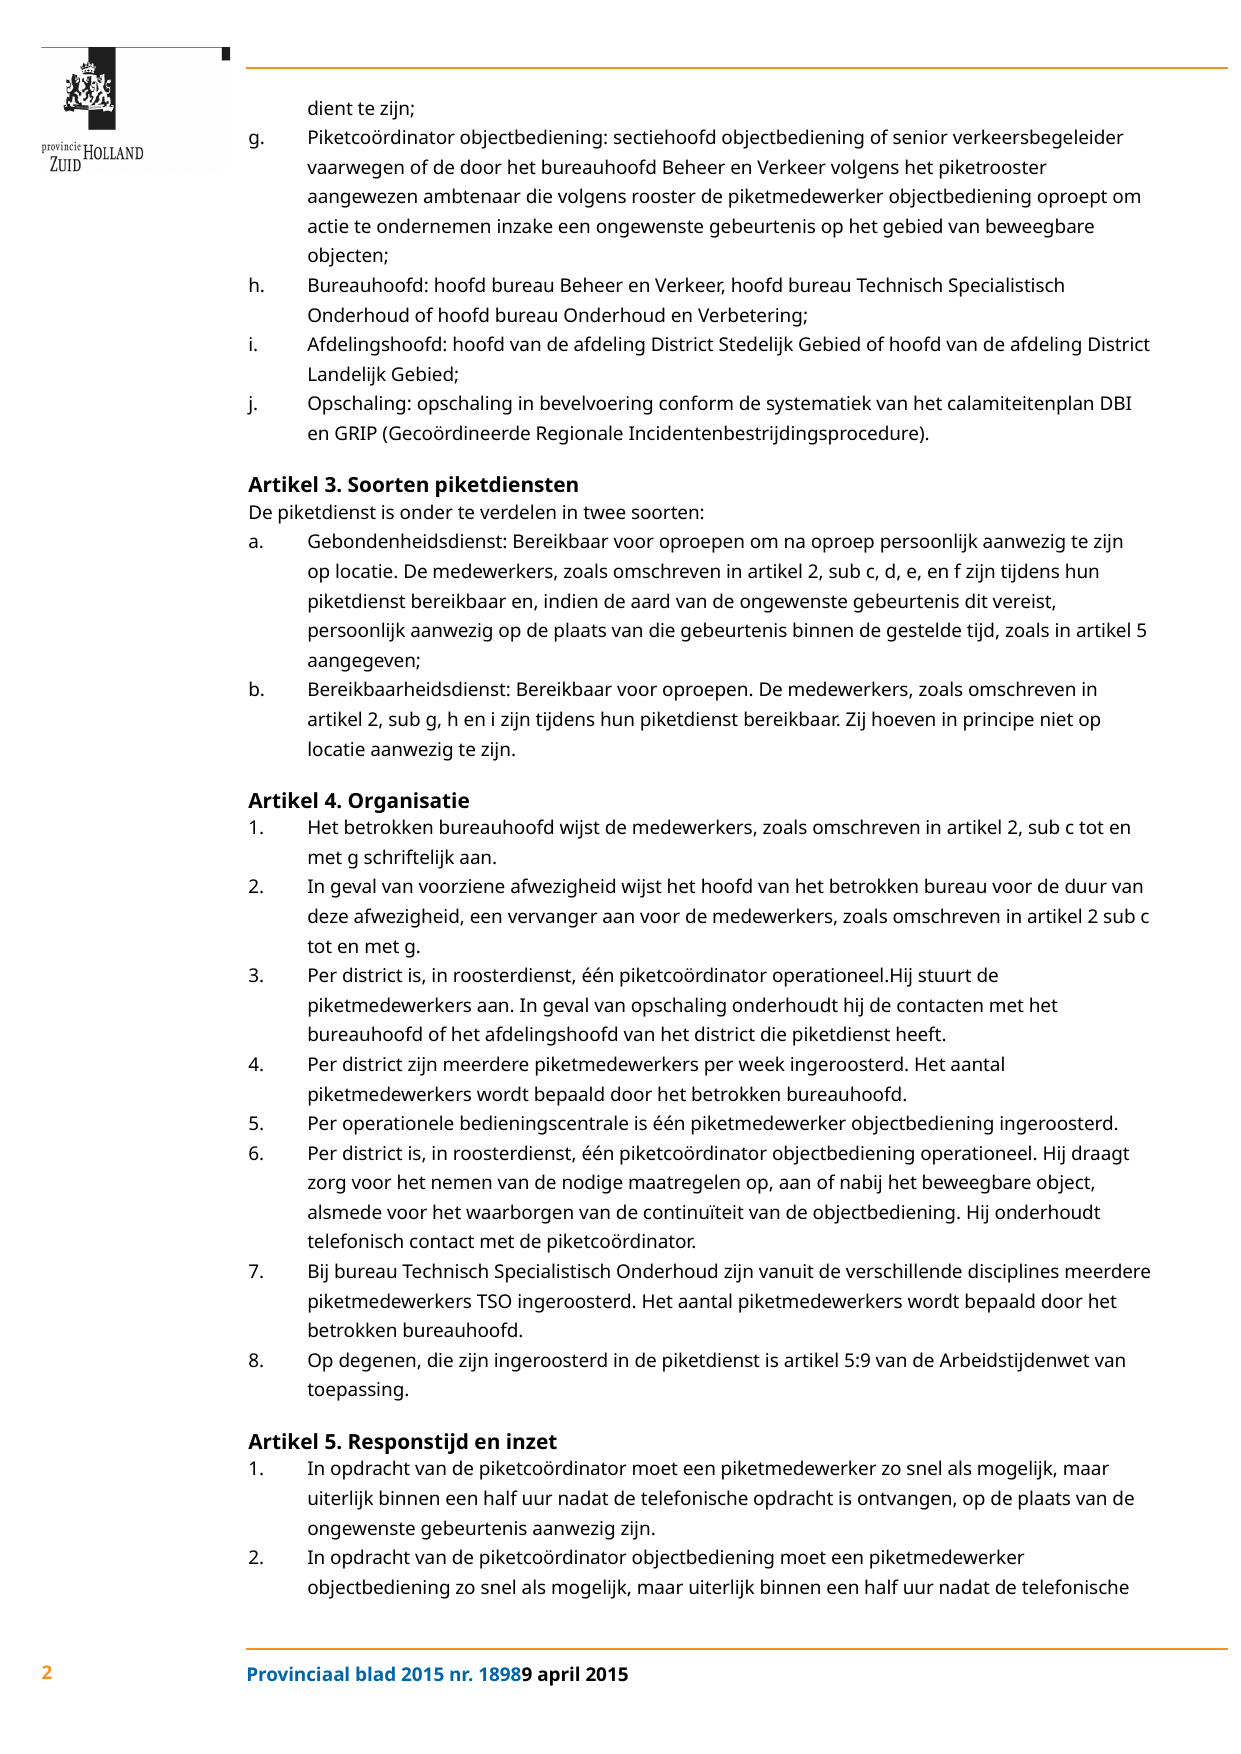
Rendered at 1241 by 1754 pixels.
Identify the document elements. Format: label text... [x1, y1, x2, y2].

text Artikel 3. Soorten piketdiensten [248, 471, 1152, 499]
list Bij bureau Technisch Specialistisch Onderhoud zijn vanuit de verschillende disciplines meerdere piketmedewerkers TSO ingeroosterd. Het aantal piketmedewerkers wordt bepaald door het betrokken bureauhoofd. [248, 1258, 1152, 1343]
text De piketdienst is onder te verdelen in twee soorten: [248, 499, 1152, 525]
picture [41, 47, 231, 172]
text Artikel 5. Responstijd en inzet [248, 1427, 1152, 1456]
list Het betrokken bureauhoofd wijst de medewerkers, zoals omschreven in artikel 2, sub c tot en met g schriftelijk aan. [248, 814, 1152, 870]
list Piketcoördinator objectbediening: sectiehoofd objectbediening of senior verkeersbegeleider vaarwegen of de door het bureauhoofd Beheer en Verkeer volgens het piketrooster aangewezen ambtenaar die volgens rooster de piketmedewerker objectbediening oproept om actie te ondernemen inzake een ongewenste gebeurtenis op het gebied van beweegbare objecten; [248, 124, 1152, 268]
list Per district is, in roosterdienst, één piketcoördinator operationeel.Hij stuurt de piketmedewerkers aan. In geval van opschaling onderhoudt hij de contacten met het bureauhoofd of het afdelingshoofd van het district die piketdienst heeft. [248, 962, 1152, 1047]
list In opdracht van de piketcoördinator objectbediening moet een piketmedewerker objectbediening zo snel als mogelijk, maar uiterlijk binnen een half uur nadat de telefonische [248, 1544, 1152, 1599]
list Bereikbaarheidsdienst: Bereikbaar voor oproepen. De medewerkers, zoals omschreven in artikel 2, sub g, h en i zijn tijdens hun piketdienst bereikbaar. Zij hoeven in principe niet op locatie aanwezig te zijn. [248, 677, 1152, 761]
text Artikel 4. Organisatie [248, 786, 1152, 814]
list Opschaling: opschaling in bevelvoering conform de systematiek van het calamiteitenplan DBI en GRIP (Gecoördineerde Regionale Incidentenbestrijdingsprocedure). [248, 391, 1152, 446]
list Afdelingshoofd: hoofd van de afdeling District Stedelijk Gebied of hoofd van de afdeling District Landelijk Gebied; [248, 331, 1152, 387]
list Per district is, in roosterdienst, één piketcoördinator objectbediening operationeel. Hij draagt zorg voor het nemen van de nodige maatregelen op, aan of nabij het beweegbare object, alsmede voor het waarborgen van de continuïteit van de objectbediening. Hij onderhoudt telefonisch contact met de piketcoördinator. [248, 1140, 1152, 1254]
list Gebondenheidsdienst: Bereikbaar voor oproepen om na oproep persoonlijk aanwezig te zijn op locatie. De medewerkers, zoals omschreven in artikel 2, sub c, d, e, en f zijn tijdens hun piketdienst bereikbaar en, indien de aard van de ongewenste gebeurtenis dit vereist, persoonlijk aanwezig op de plaats van die gebeurtenis binnen de gestelde tijd, zoals in artikel 5 aangegeven; [248, 529, 1152, 673]
list Op degenen, die zijn ingeroosterd in de piketdienst is artikel 5:9 van de Arbeidstijdenwet van toepassing. [248, 1347, 1152, 1402]
list Per district zijn meerdere piketmedewerkers per week ingeroosterd. Het aantal piketmedewerkers wordt bepaald door het betrokken bureauhoofd. [248, 1051, 1152, 1107]
list In geval van voorziene afwezigheid wijst het hoofd van het betrokken bureau voor de duur van deze afwezigheid, een vervanger aan voor de medewerkers, zoals omschreven in artikel 2 sub c tot en met g. [248, 874, 1152, 959]
list dient te zijn; [248, 95, 1152, 121]
list Bureauhoofd: hoofd bureau Beheer en Verkeer, hoofd bureau Technisch Specialistisch Onderhoud of hoofd bureau Onderhoud en Verbetering; [248, 272, 1152, 328]
list In opdracht van de piketcoördinator moet een piketmedewerker zo snel als mogelijk, maar uiterlijk binnen een half uur nadat de telefonische opdracht is ontvangen, op de plaats van de ongewenste gebeurtenis aanwezig zijn. [248, 1456, 1152, 1540]
list Per operationele bedieningscentrale is één piketmedewerker objectbediening ingeroosterd. [248, 1110, 1152, 1136]
